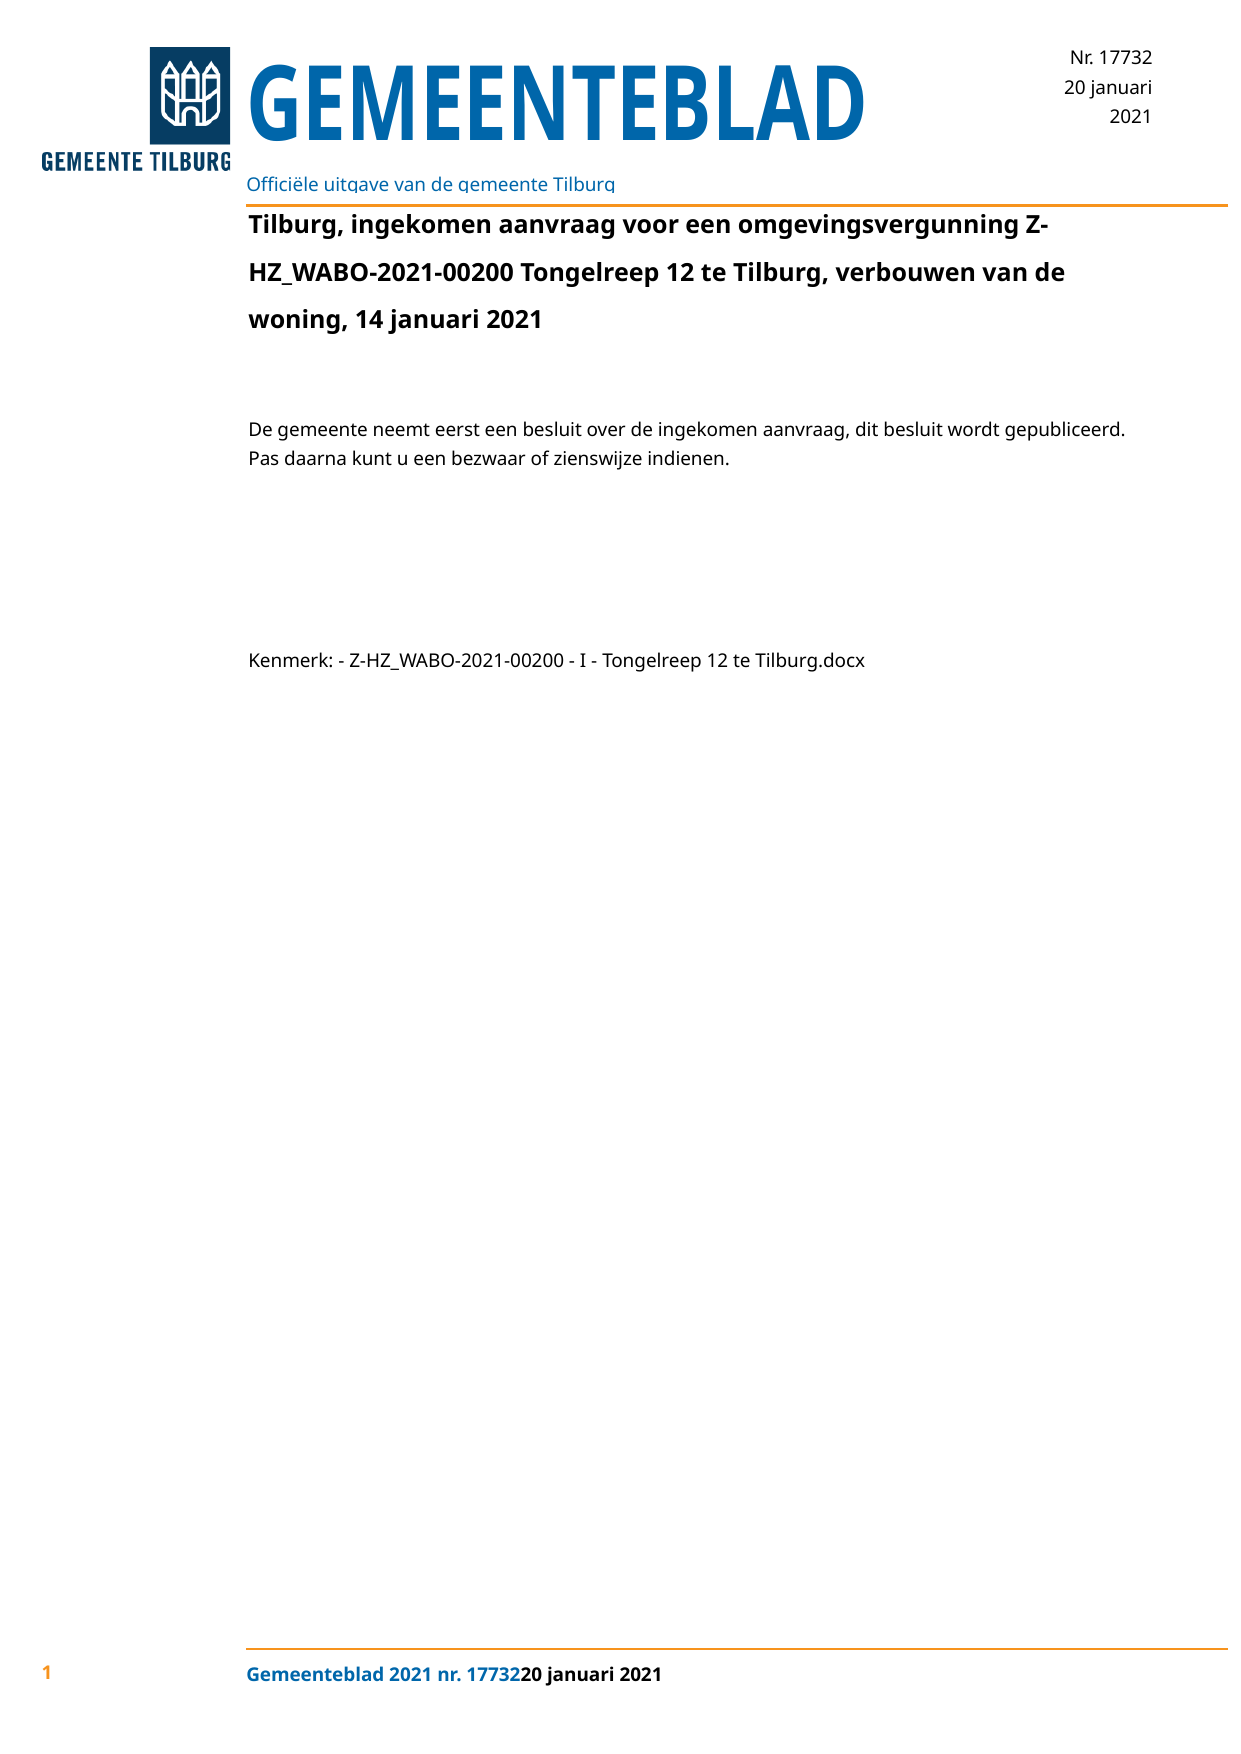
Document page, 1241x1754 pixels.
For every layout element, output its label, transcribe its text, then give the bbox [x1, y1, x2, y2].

text Kenmerk: - Z-HZ_WABO-2021-00200 - I - Tongelreep 12 te Tilburg.docx [248, 647, 1152, 673]
picture [41, 47, 231, 172]
text Tilburg, ingekomen aanvraag voor een omgevingsvergunning Z-HZ_WABO-2021-00200 Tongelreep 12 te Tilburg, verbouwen van de woning, 14 januari 2021 [248, 207, 1152, 336]
text De gemeente neemt eerst een besluit over de ingekomen aanvraag, dit besluit wordt gepubliceerd. Pas daarna kunt u een bezwaar of zienswijze indienen. [248, 416, 1152, 471]
